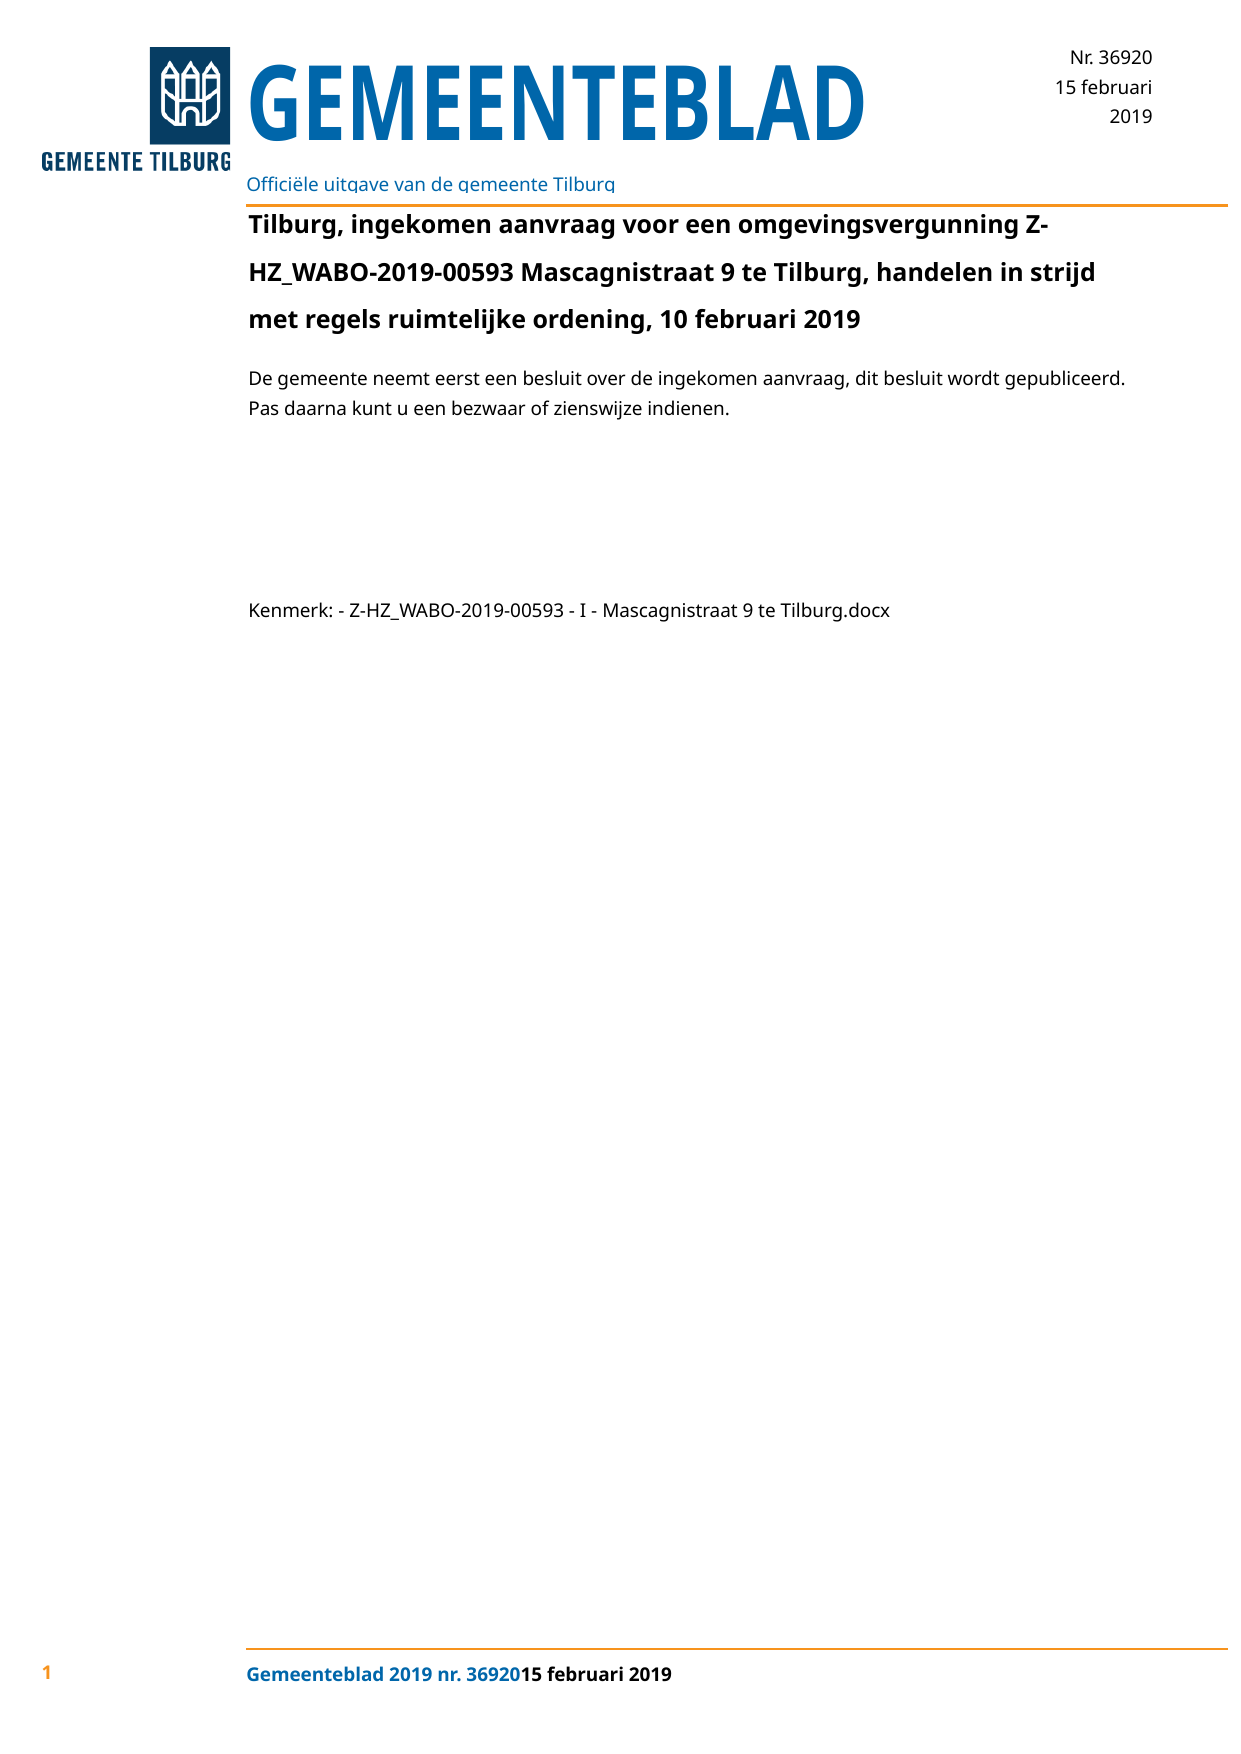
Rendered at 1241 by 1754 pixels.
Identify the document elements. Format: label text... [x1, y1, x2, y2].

picture [41, 47, 231, 172]
text Kenmerk: - Z-HZ_WABO-2019-00593 - I - Mascagnistraat 9 te Tilburg.docx [248, 597, 1152, 622]
text Tilburg, ingekomen aanvraag voor een omgevingsvergunning Z-HZ_WABO-2019-00593 Mascagnistraat 9 te Tilburg, handelen in strijd met regels ruimtelijke ordening, 10 februari 2019 [248, 207, 1152, 336]
text De gemeente neemt eerst een besluit over de ingekomen aanvraag, dit besluit wordt gepubliceerd. Pas daarna kunt u een bezwaar of zienswijze indienen. [248, 366, 1152, 421]
